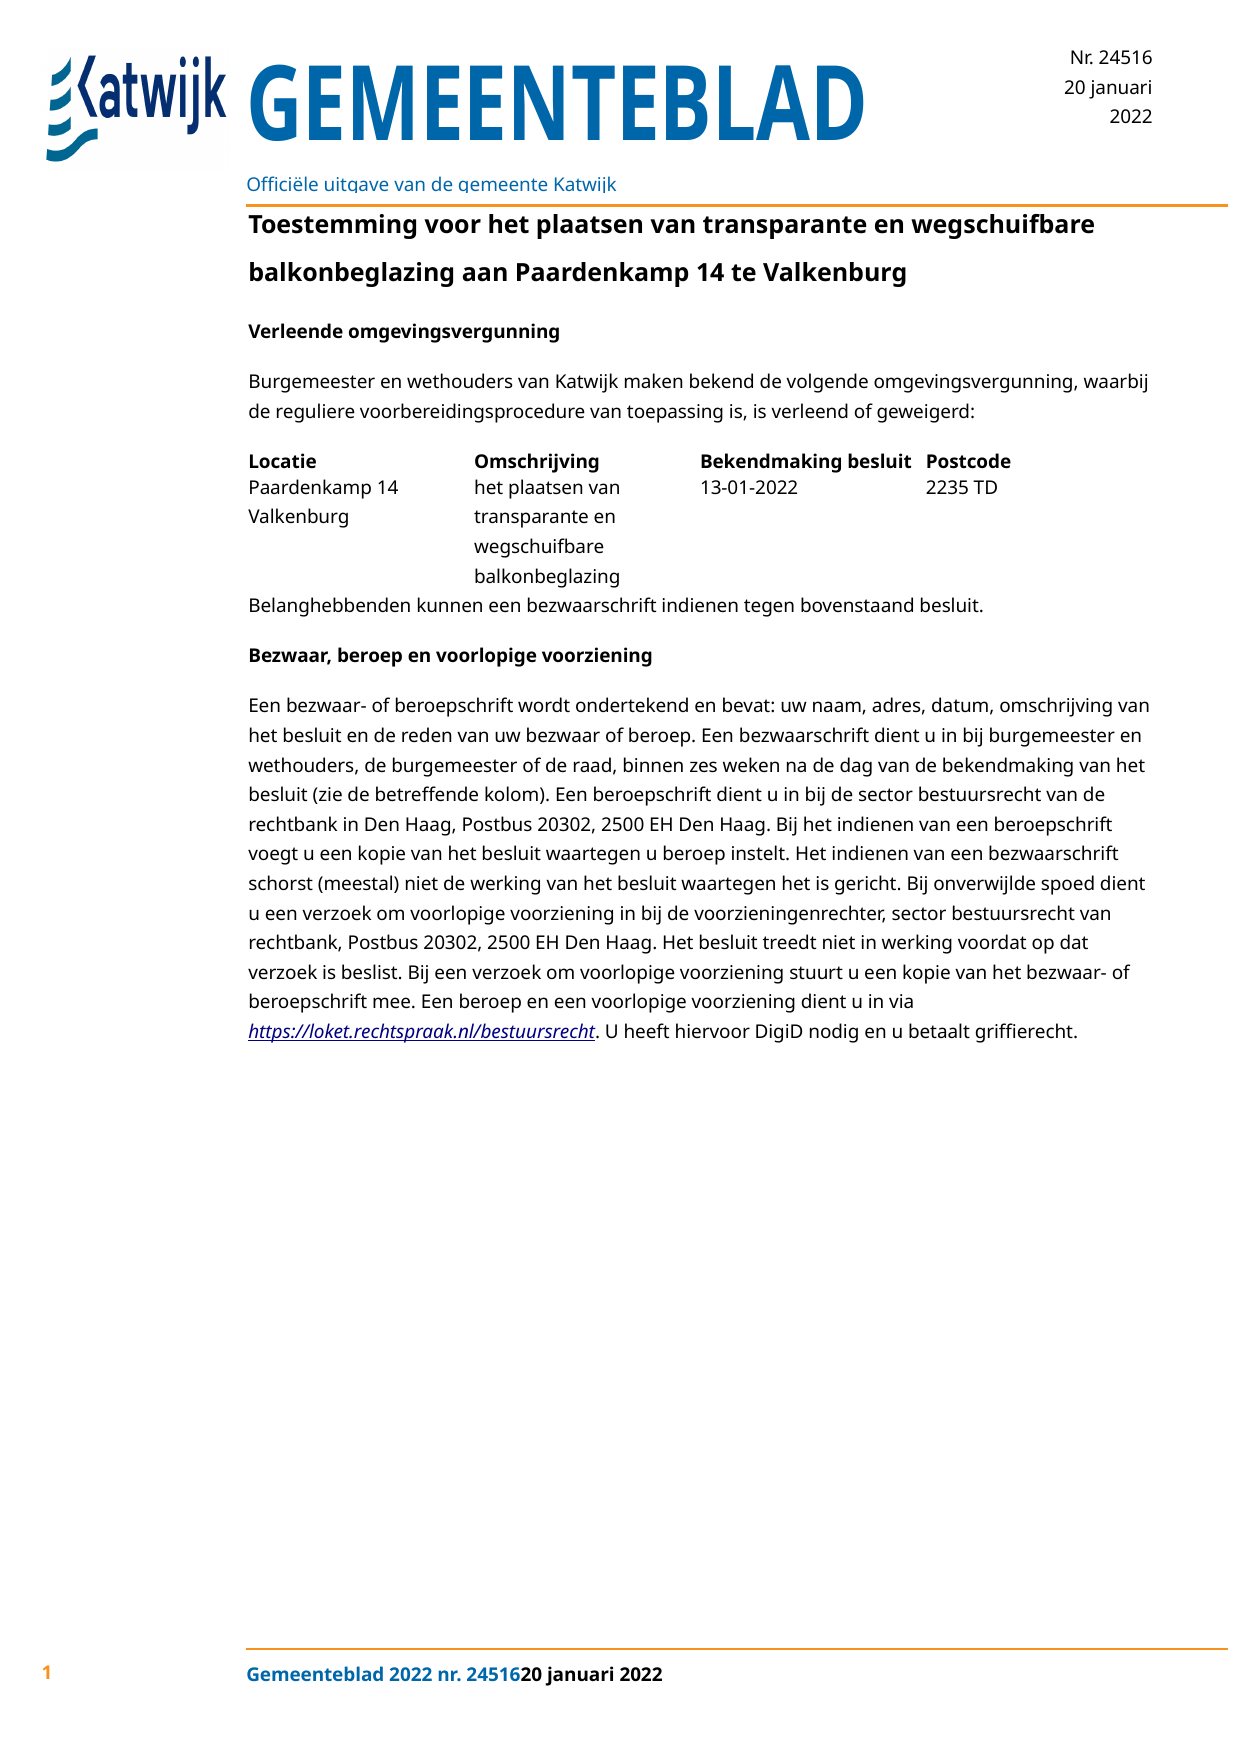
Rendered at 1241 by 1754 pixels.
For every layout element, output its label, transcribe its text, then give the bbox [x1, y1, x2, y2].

table_cell 13-01-2022 [700, 474, 926, 589]
text Burgemeester en wethouders van Katwijk maken bekend de volgende omgevingsvergunning, waarbij de reguliere voorbereidingsprocedure van toepassing is, is verleend of geweigerd: [248, 368, 1152, 424]
table_header Locatie [248, 449, 474, 474]
text Belanghebbenden kunnen een bezwaarschrift indienen tegen bovenstaand besluit. [248, 592, 1152, 618]
table_header Omschrijving [474, 449, 700, 474]
text Toestemming voor het plaatsen van transparante en wegschuifbare balkonbeglazing aan Paardenkamp 14 te Valkenburg [248, 207, 1152, 288]
table_header Bekendmaking besluit [700, 449, 926, 474]
table_cell 2235 TD [926, 474, 1152, 589]
table_header Postcode [926, 449, 1152, 474]
table_cell Paardenkamp 14 Valkenburg [248, 474, 474, 589]
text Bezwaar, beroep en voorlopige voorziening [248, 642, 1152, 668]
table_cell het plaatsen van transparante en wegschuifbare balkonbeglazing [474, 474, 700, 589]
text Verleende omgevingsvergunning [248, 318, 1152, 344]
picture [41, 47, 231, 172]
text Een bezwaar- of beroepschrift wordt ondertekend en bevat: uw naam, adres, datum, omschrijving van het besluit en de reden van uw bezwaar of beroep. Een bezwaarschrift dient u in bij burgemeester en wethouders, de burgemeester of de raad, binnen zes weken na de dag van de bekendmaking van het besluit (zie de betreffende kolom). Een beroepschrift dient u in bij de sector bestuursrecht van de rechtbank in Den Haag, Postbus 20302, 2500 EH Den Haag. Bij het indienen van een beroepschrift voegt u een kopie van het besluit waartegen u beroep instelt. Het indienen van een bezwaarschrift schorst (meestal) niet de werking van het besluit waartegen het is gericht. Bij onverwijlde spoed dient u een verzoek om voorlopige voorziening in bij de voorzieningenrechter, sector bestuursrecht van rechtbank, Postbus 20302, 2500 EH Den Haag. Het besluit treedt niet in werking voordat op dat verzoek is beslist. Bij een verzoek om voorlopige voorziening stuurt u een kopie van het bezwaar- of beroepschrift mee. Een beroep en een voorlopige voorziening dient u in via https://loket.rechtspraak.nl/bestuursrecht. U heeft hiervoor DigiD nodig en u betaalt griffierecht. [248, 693, 1152, 1044]
